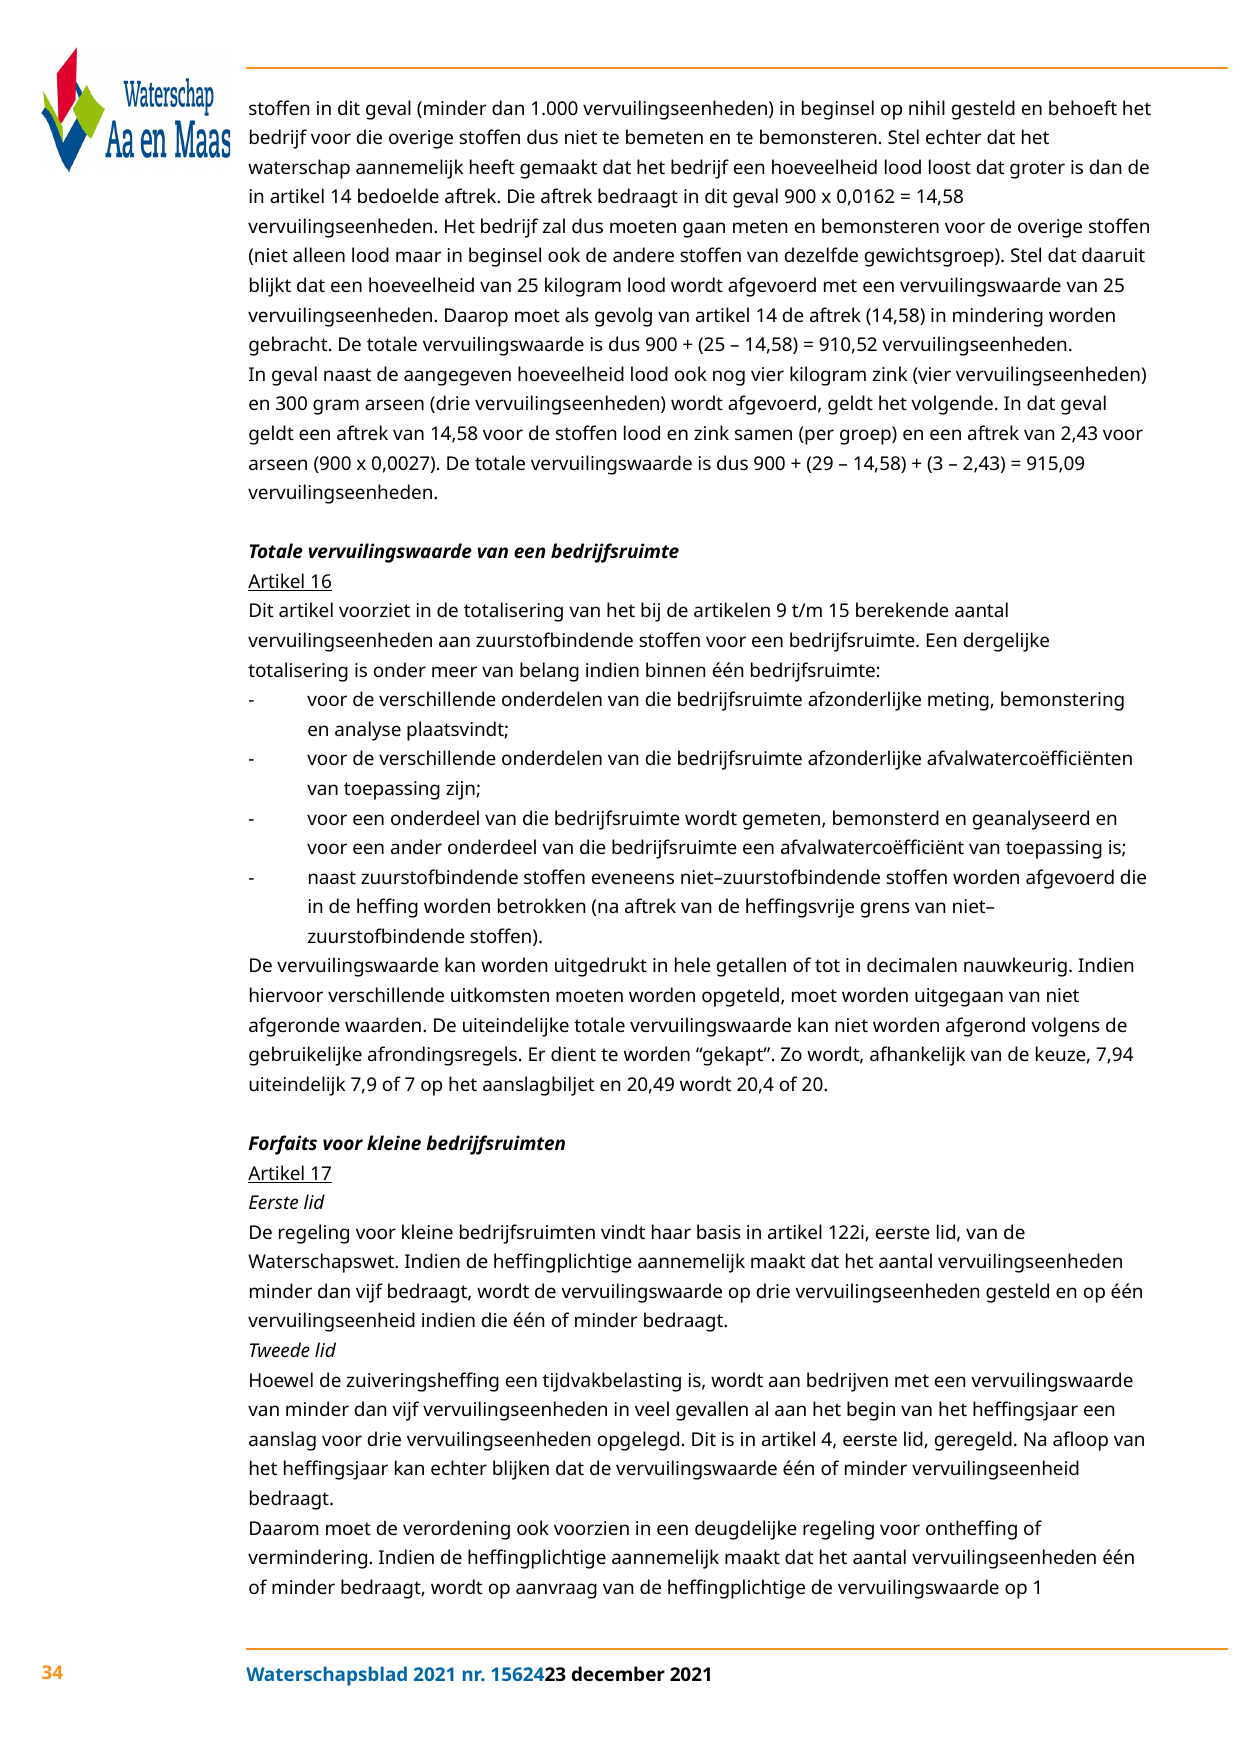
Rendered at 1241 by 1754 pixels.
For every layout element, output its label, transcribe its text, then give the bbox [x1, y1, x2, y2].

text Forfaits voor kleine bedrijfsruimten [248, 1130, 1152, 1156]
text In geval naast de aangegeven hoeveelheid lood ook nog vier kilogram zink (vier vervuilingseenheden) en 300 gram arseen (drie vervuilingseenheden) wordt afgevoerd, geldt het volgende. In dat geval geldt een aftrek van 14,58 voor de stoffen lood en zink samen (per groep) en een aftrek van 2,43 voor arseen (900 x 0,0027). De totale vervuilingswaarde is dus 900 + (29 – 14,58) + (3 – 2,43) = 915,09 vervuilingseenheden. [248, 361, 1152, 505]
text Dit artikel voorziet in de totalisering van het bij de artikelen 9 t/m 15 berekende aantal vervuilingseenheden aan zuurstofbindende stoffen voor een bedrijfsruimte. Een dergelijke totalisering is onder meer van belang indien binnen één bedrijfsruimte: [248, 598, 1152, 683]
text Daarom moet de verordening ook voorzien in een deugdelijke regeling voor ontheffing of vermindering. Indien de heffingplichtige aannemelijk maakt dat het aantal vervuilingseenheden één of minder bedraagt, wordt op aanvraag van de heffingplichtige de vervuilingswaarde op 1 [248, 1515, 1152, 1600]
list voor een onderdeel van die bedrijfsruimte wordt gemeten, bemonsterd en geanalyseerd en voor een ander onderdeel van die bedrijfsruimte een afvalwatercoëfficiënt van toepassing is; [248, 805, 1152, 860]
picture [41, 47, 231, 172]
text De vervuilingswaarde kan worden uitgedrukt in hele getallen of tot in decimalen nauwkeurig. Indien hiervoor verschillende uitkomsten moeten worden opgeteld, moet worden uitgegaan van niet afgeronde waarden. De uiteindelijke totale vervuilingswaarde kan niet worden afgerond volgens de gebruikelijke afrondingsregels. Er dient te worden “gekapt”. Zo wordt, afhankelijk van de keuze, 7,94 uiteindelijk 7,9 of 7 op het aanslagbiljet en 20,49 wordt 20,4 of 20. [248, 953, 1152, 1097]
text Totale vervuilingswaarde van een bedrijfsruimte [248, 538, 1152, 564]
list voor de verschillende onderdelen van die bedrijfsruimte afzonderlijke afvalwatercoëfficiënten van toepassing zijn; [248, 746, 1152, 801]
text Artikel 17 [248, 1160, 1152, 1186]
text De regeling voor kleine bedrijfsruimten vindt haar basis in artikel 122i, eerste lid, van de Waterschapswet. Indien de heffingplichtige aannemelijk maakt dat het aantal vervuilingseenheden minder dan vijf bedraagt, wordt de vervuilingswaarde op drie vervuilingseenheden gesteld en op één vervuilingseenheid indien die één of minder bedraagt. [248, 1219, 1152, 1333]
text Artikel 16 [248, 568, 1152, 594]
text Eerste lid [248, 1189, 1152, 1215]
list voor de verschillende onderdelen van die bedrijfsruimte afzonderlijke meting, bemonstering en analyse plaatsvindt; [248, 686, 1152, 742]
list naast zuurstofbindende stoffen eveneens niet–zuurstofbindende stoffen worden afgevoerd die in de heffing worden betrokken (na aftrek van de heffingsvrije grens van niet–zuurstofbindende stoffen). [248, 864, 1152, 949]
text Tweede lid [248, 1337, 1152, 1363]
text Hoewel de zuiveringsheffing een tijdvakbelasting is, wordt aan bedrijven met een vervuilingswaarde van minder dan vijf vervuilingseenheden in veel gevallen al aan het begin van het heffingsjaar een aanslag voor drie vervuilingseenheden opgelegd. Dit is in artikel 4, eerste lid, geregeld. Na afloop van het heffingsjaar kan echter blijken dat de vervuilingswaarde één of minder vervuilingseenheid bedraagt. [248, 1367, 1152, 1511]
text stoffen in dit geval (minder dan 1.000 vervuilingseenheden) in beginsel op nihil gesteld en behoeft het bedrijf voor die overige stoffen dus niet te bemeten en te bemonsteren. Stel echter dat het waterschap aannemelijk heeft gemaakt dat het bedrijf een hoeveelheid lood loost dat groter is dan de in artikel 14 bedoelde aftrek. Die aftrek bedraagt in dit geval 900 x 0,0162 = 14,58 vervuilingseenheden. Het bedrijf zal dus moeten gaan meten en bemonsteren voor de overige stoffen (niet alleen lood maar in beginsel ook de andere stoffen van dezelfde gewichtsgroep). Stel dat daaruit blijkt dat een hoeveelheid van 25 kilogram lood wordt afgevoerd met een vervuilingswaarde van 25 vervuilingseenheden. Daarop moet als gevolg van artikel 14 de aftrek (14,58) in mindering worden gebracht. De totale vervuilingswaarde is dus 900 + (25 – 14,58) = 910,52 vervuilingseenheden. [248, 95, 1152, 357]
